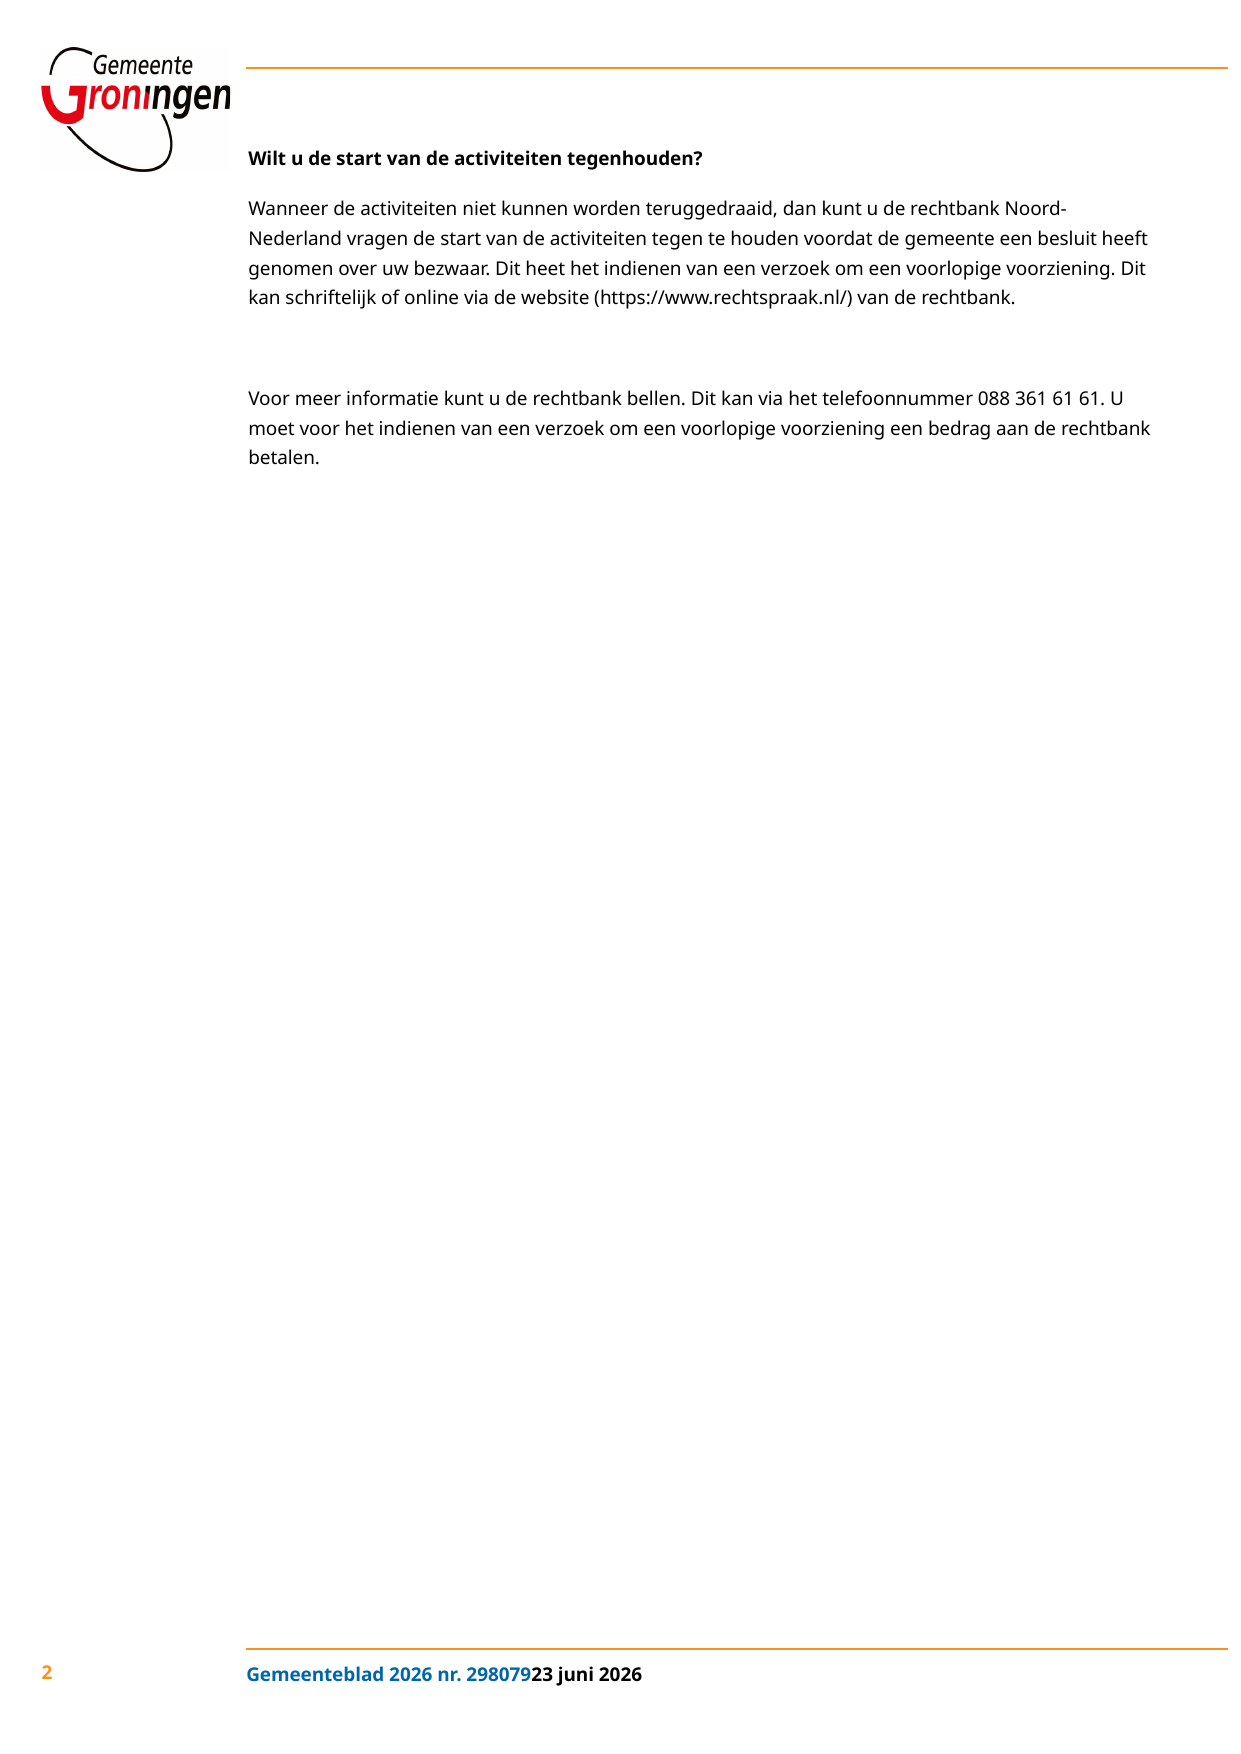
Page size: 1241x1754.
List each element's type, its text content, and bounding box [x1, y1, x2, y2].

text Wilt u de start van de activiteiten tegenhouden? [248, 145, 1152, 171]
text Wanneer de activiteiten niet kunnen worden teruggedraaid, dan kunt u de rechtbank Noord-Nederland vragen de start van de activiteiten tegen te houden voordat de gemeente een besluit heeft genomen over uw bezwaar. Dit heet het indienen van een verzoek om een voorlopige voorziening. Dit kan schriftelijk of online via de website (https://www.rechtspraak.nl/) van de rechtbank. [248, 196, 1152, 310]
text Voor meer informatie kunt u de rechtbank bellen. Dit kan via het telefoonnummer 088 361 61 61. U moet voor het indienen van een verzoek om een voorlopige voorziening een bedrag aan de rechtbank betalen. [248, 385, 1152, 470]
picture [41, 47, 231, 172]
